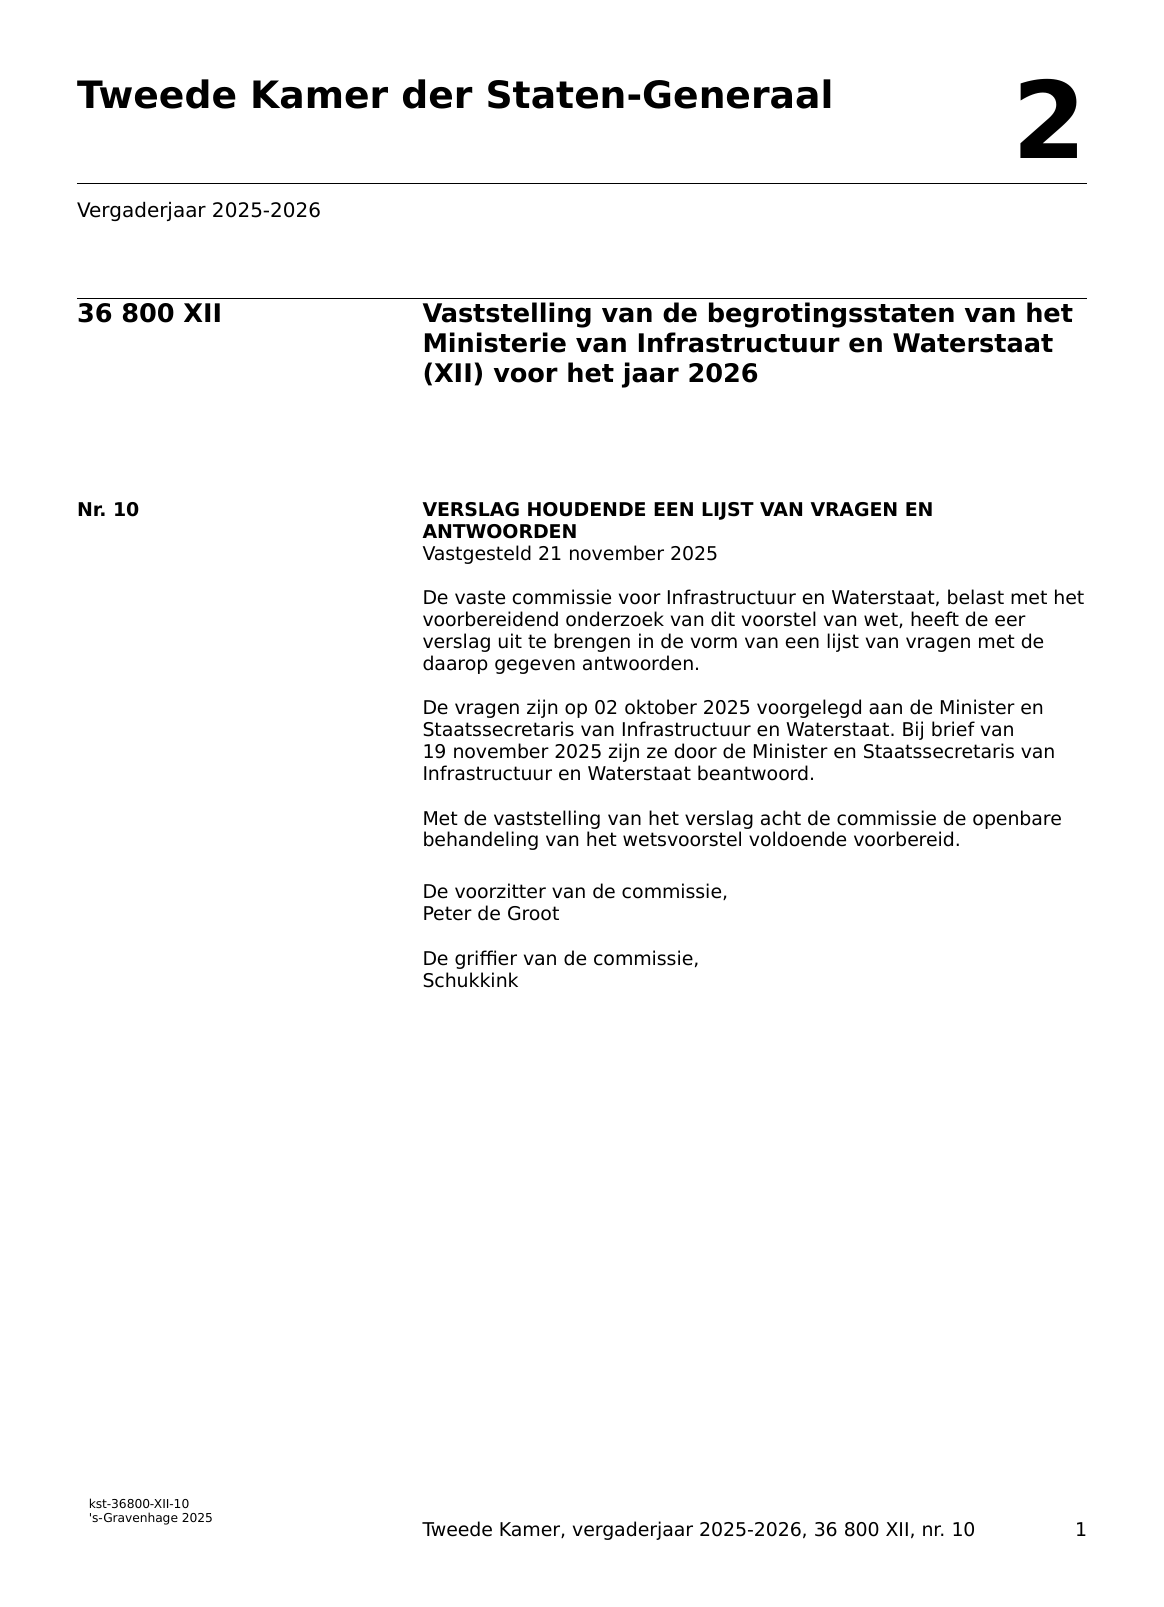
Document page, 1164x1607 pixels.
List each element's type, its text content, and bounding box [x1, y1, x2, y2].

text De vragen zijn op 02 oktober 2025 voorgelegd aan de Minister en Staatssecretaris van Infrastructuur en Waterstaat. Bij brief van 19 november 2025 zijn ze door de Minister en Staatssecretaris van Infrastructuur en Waterstaat beantwoord. [422, 697, 1087, 785]
text Vastgesteld 21 november 2025 [422, 543, 1087, 565]
text kst-36800-XII-10 [88, 1497, 323, 1511]
table_header 2 [886, 59, 1087, 183]
text De voorzitter van de commissie, Peter de Groot [422, 881, 1087, 925]
text Met de vaststelling van het verslag acht de commissie de openbare behandeling van het wetsvoorstel voldoende voorbereid. [422, 807, 1087, 851]
table_cell Vergaderjaar 2025-2026 [77, 184, 1087, 298]
text De vaste commissie voor Infrastructuur en Waterstaat, belast met het voorbereidend onderzoek van dit voorstel van wet, heeft de eer verslag uit te brengen in de vorm van een lijst van vragen met de daarop gegeven antwoorden. [422, 587, 1087, 675]
subtitle Nr. 10 VERSLAG HOUDENDE EEN LIJST VAN VRAGEN EN ANTWOORDEN [77, 499, 1087, 543]
table_header Tweede Kamer der Staten-Generaal [77, 59, 886, 183]
subtitle 36 800 XII Vaststelling van de begrotingsstaten van het Ministerie van Infrastructuur en Waterstaat (XII) voor het jaar 2026 [77, 299, 1087, 388]
text 's-Gravenhage 2025 [88, 1511, 323, 1525]
text De griffier van de commissie, Schukkink [422, 947, 1087, 991]
